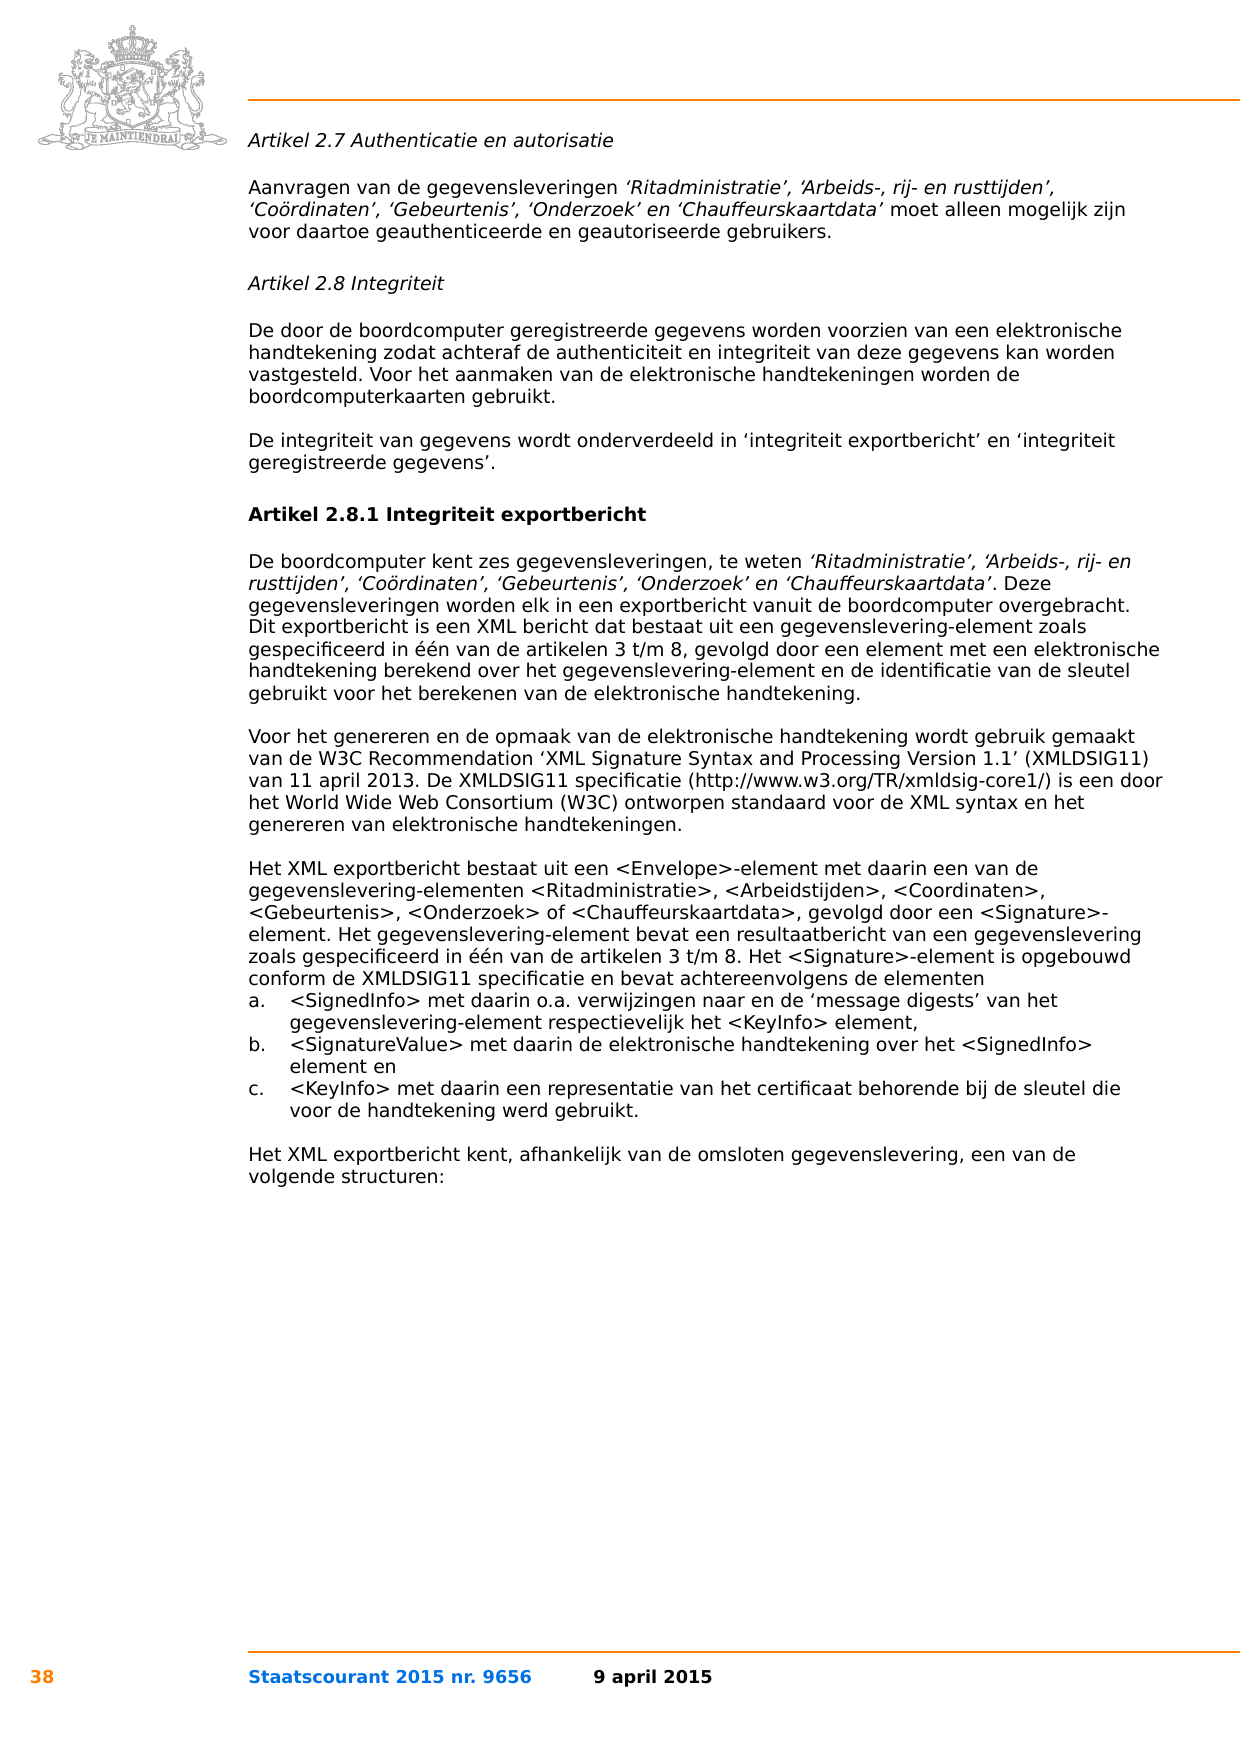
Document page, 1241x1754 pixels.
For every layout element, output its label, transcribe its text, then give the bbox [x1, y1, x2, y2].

picture [38, 25, 227, 150]
text De boordcomputer kent zes gegevensleveringen, te weten ‘Ritadministratie’, ‘Arbeids-, rij- en rusttijden’, ‘Coördinaten’, ‘Gebeurtenis’, ‘Onderzoek’ en ‘Chauffeurskaartdata’. Deze gegevensleveringen worden elk in een exportbericht vanuit de boordcomputer overgebracht. Dit exportbericht is een XML bericht dat bestaat uit een gegevenslevering-element zoals gespecificeerd in één van de artikelen 3 t/m 8, gevolgd door een element met een elektronische handtekening berekend over het gegevenslevering-element en de identificatie van de sleutel gebruikt voor het berekenen van de elektronische handtekening. [248, 551, 1163, 704]
subtitle Artikel 2.8.1 Integriteit exportbericht [248, 503, 1163, 526]
subtitle Artikel 2.7 Authenticatie en autorisatie [248, 130, 1163, 152]
subtitle Artikel 2.8 Integriteit [248, 273, 1163, 295]
text Het XML exportbericht kent, afhankelijk van de omsloten gegevenslevering, een van de volgende structuren: [248, 1144, 1163, 1188]
text a. <SignedInfo> met daarin o.a. verwijzingen naar en de ‘message digests’ van het gegevenslevering-element respectievelijk het <KeyInfo> element, [248, 990, 1163, 1034]
text Het XML exportbericht bestaat uit een <Envelope>-element met daarin een van de gegevenslevering-elementen <Ritadministratie>, <Arbeidstijden>, <Coordinaten>, <Gebeurtenis>, <Onderzoek> of <Chauffeurskaartdata>, gevolgd door een <Signature>-element. Het gegevenslevering-element bevat een resultaatbericht van een gegevenslevering zoals gespecificeerd in één van de artikelen 3 t/m 8. Het <Signature>-element is opgebouwd conform de XMLDSIG11 specificatie en bevat achtereenvolgens de elementen [248, 858, 1163, 990]
text Aanvragen van de gegevensleveringen ‘Ritadministratie’, ‘Arbeids-, rij- en rusttijden’, ‘Coördinaten’, ‘Gebeurtenis’, ‘Onderzoek’ en ‘Chauffeurskaartdata’ moet alleen mogelijk zijn voor daartoe geauthenticeerde en geautoriseerde gebruikers. [248, 177, 1163, 243]
text b. <SignatureValue> met daarin de elektronische handtekening over het <SignedInfo> element en [248, 1034, 1163, 1078]
text Voor het genereren en de opmaak van de elektronische handtekening wordt gebruik gemaakt van de W3C Recommendation ‘XML Signature Syntax and Processing Version 1.1’ (XMLDSIG11) van 11 april 2013. De XMLDSIG11 specificatie (http://www.w3.org/TR/xmldsig-core1/) is een door het World Wide Web Consortium (W3C) ontworpen standaard voor de XML syntax en het genereren van elektronische handtekeningen. [248, 726, 1163, 836]
text De door de boordcomputer geregistreerde gegevens worden voorzien van een elektronische handtekening zodat achteraf de authenticiteit en integriteit van deze gegevens kan worden vastgesteld. Voor het aanmaken van de elektronische handtekeningen worden de boordcomputerkaarten gebruikt. [248, 320, 1163, 408]
text De integriteit van gegevens wordt onderverdeeld in ‘integriteit exportbericht’ en ‘integriteit geregistreerde gegevens’. [248, 429, 1163, 473]
text c. <KeyInfo> met daarin een representatie van het certificaat behorende bij de sleutel die voor de handtekening werd gebruikt. [248, 1078, 1163, 1122]
